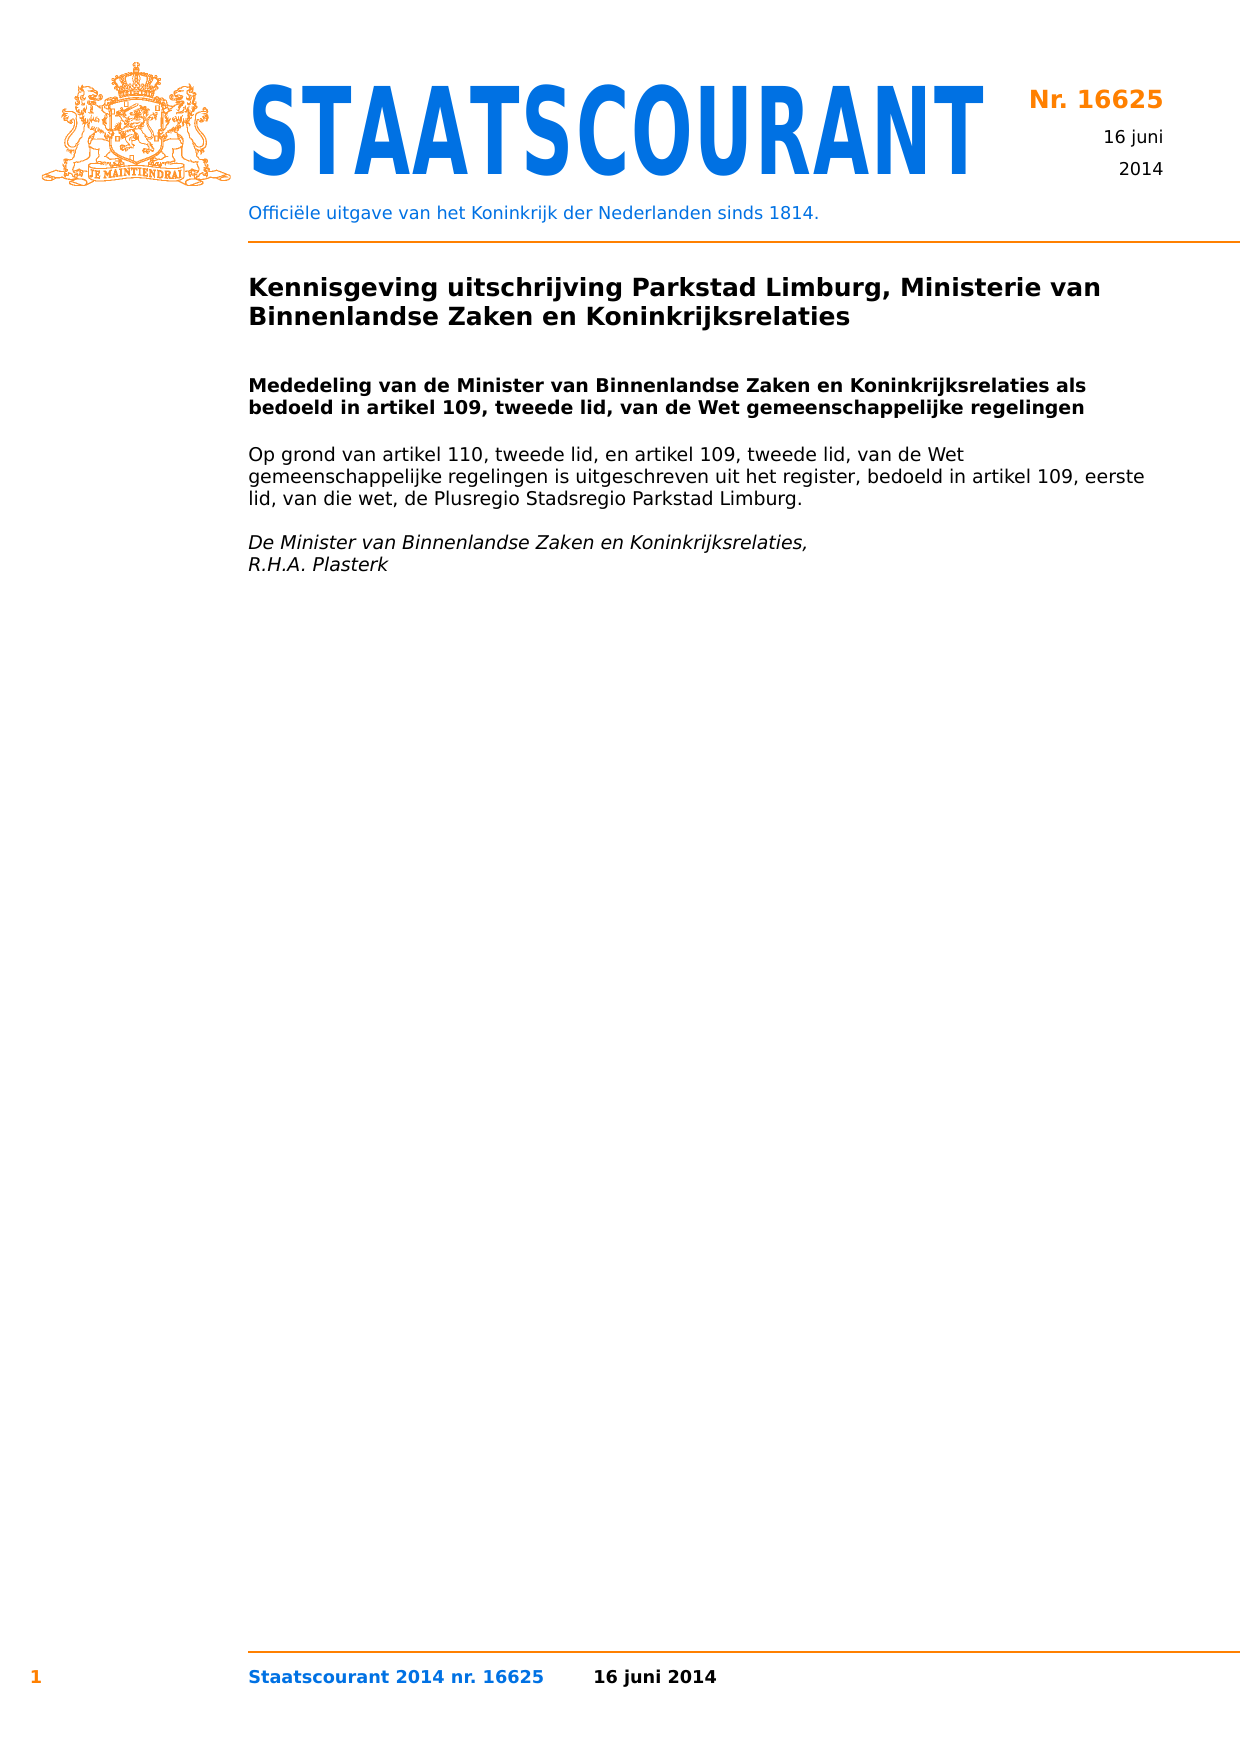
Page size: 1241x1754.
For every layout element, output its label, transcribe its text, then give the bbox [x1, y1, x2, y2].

subtitle Mededeling van de Minister van Binnenlandse Zaken en Koninkrijksrelaties als bedoeld in artikel 109, tweede lid, van de Wet gemeenschappelijke regelingen [248, 375, 1163, 419]
table_cell Officiële uitgave van het Koninkrijk der Nederlanden sinds 1814. [248, 203, 1240, 241]
text Op grond van artikel 110, tweede lid, en artikel 109, tweede lid, van de Wet gemeenschappelijke regelingen is uitgeschreven uit het register, bedoeld in artikel 109, eerste lid, van die wet, de Plusregio Stadsregio Parkstad Limburg. [248, 444, 1163, 510]
picture [41, 62, 231, 186]
table_cell 16 juni [998, 121, 1240, 153]
subtitle Kennisgeving uitschrijving Parkstad Limburg, Ministerie van Binnenlandse Zaken en Koninkrijksrelaties [248, 273, 1163, 331]
text De Minister van Binnenlandse Zaken en Koninkrijksrelaties, R.H.A. Plasterk [248, 532, 1163, 576]
table_header Nr. 16625 [998, 62, 1240, 121]
table_header [25, 62, 248, 241]
table_cell 2014 [998, 153, 1240, 203]
table_header STAATSCOURANT [248, 62, 998, 203]
